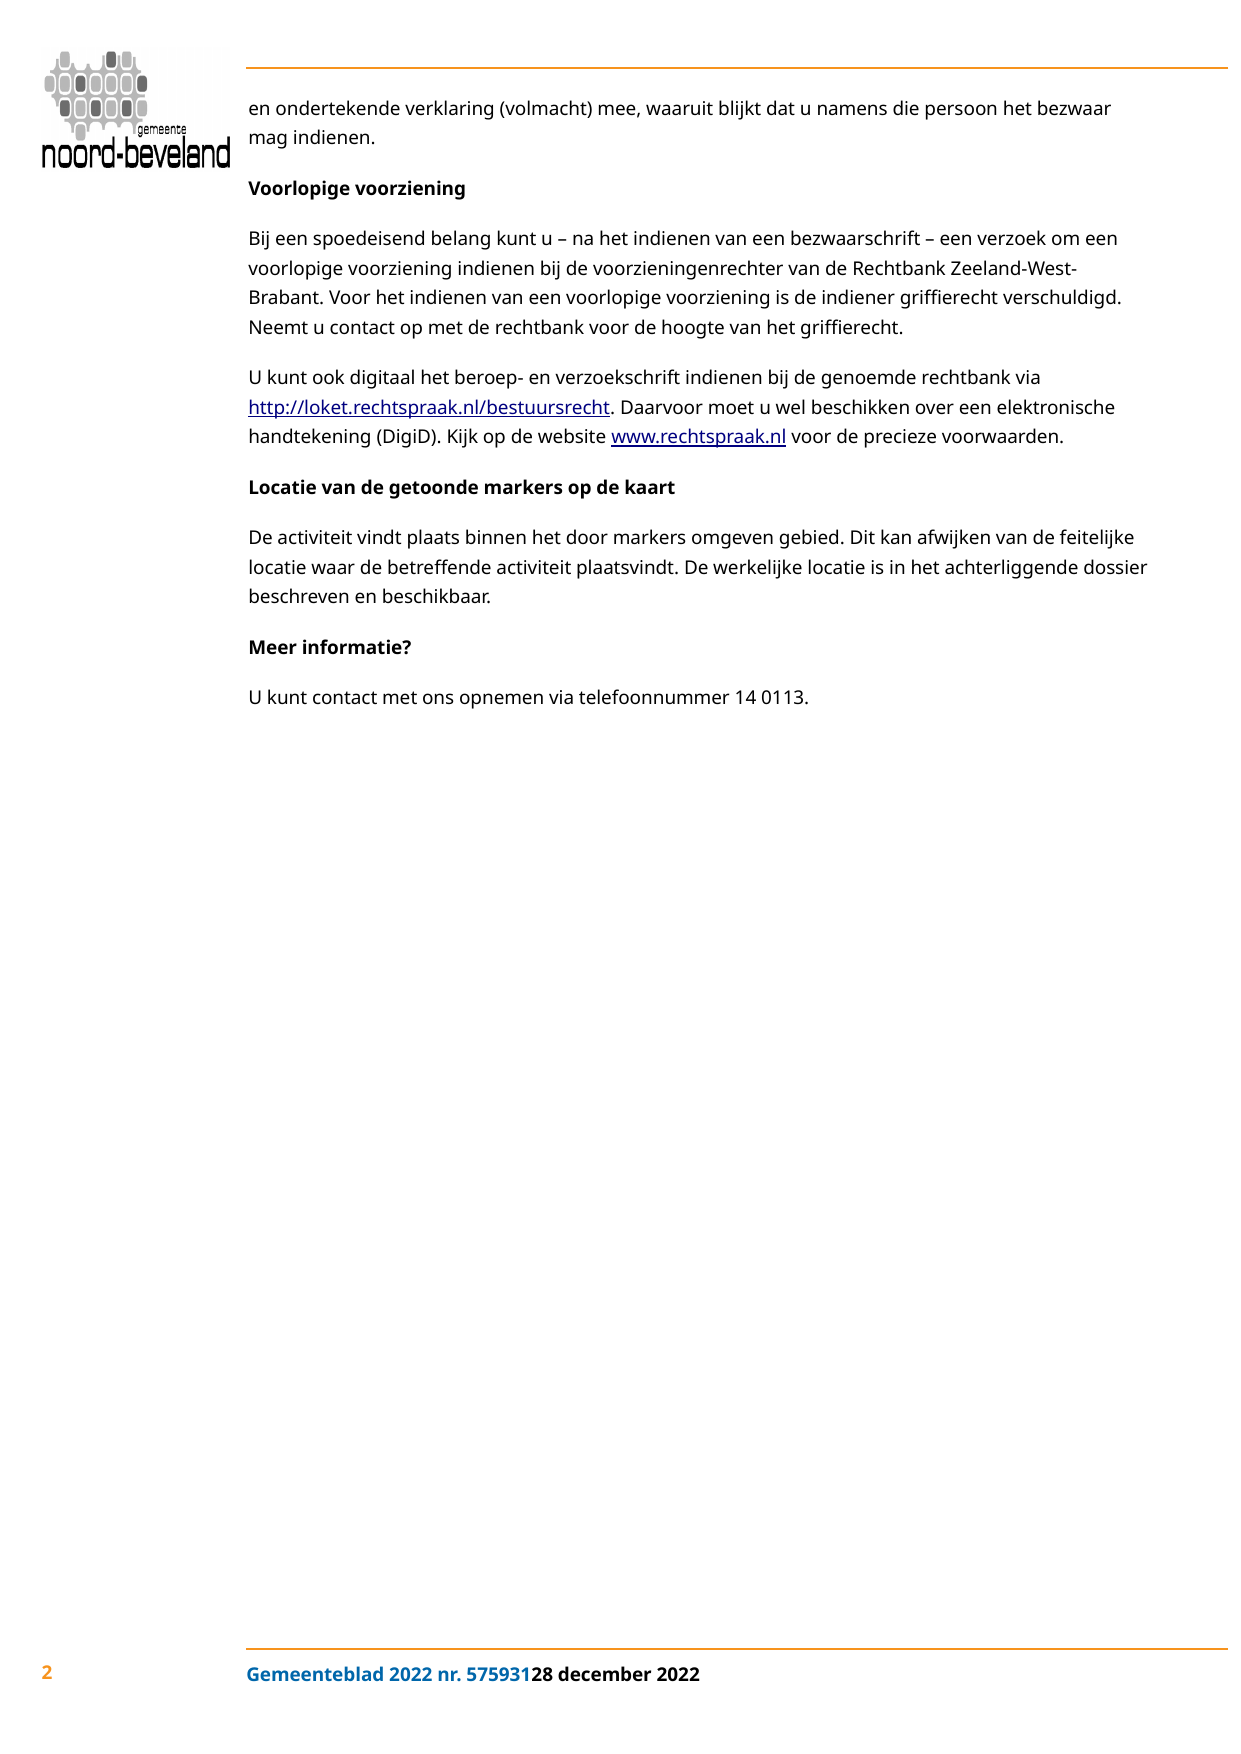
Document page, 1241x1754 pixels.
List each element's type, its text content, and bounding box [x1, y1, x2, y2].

text U kunt ook digitaal het beroep- en verzoekschrift indienen bij de genoemde rechtbank via http://loket.rechtspraak.nl/bestuursrecht. Daarvoor moet u wel beschikken over een elektronische handtekening (DigiD). Kijk op de website www.rechtspraak.nl voor de precieze voorwaarden. [248, 364, 1152, 449]
text Meer informatie? [248, 634, 1152, 660]
text Voorlopige voorziening [248, 175, 1152, 201]
text Bij een spoedeisend belang kunt u – na het indienen van een bezwaarschrift – een verzoek om een voorlopige voorziening indienen bij de voorzieningenrechter van de Rechtbank Zeeland-West-Brabant. Voor het indienen van een voorlopige voorziening is de indiener griffierecht verschuldigd. Neemt u contact op met de rechtbank voor de hoogte van het griffierecht. [248, 225, 1152, 340]
picture [41, 47, 231, 172]
text en ondertekende verklaring (volmacht) mee, waaruit blijkt dat u namens die persoon het bezwaar mag indienen. [248, 95, 1152, 150]
text De activiteit vindt plaats binnen het door markers omgeven gebied. Dit kan afwijken van de feitelijke locatie waar de betreffende activiteit plaatsvindt. De werkelijke locatie is in het achterliggende dossier beschreven en beschikbaar. [248, 524, 1152, 609]
text Locatie van de getoonde markers op de kaart [248, 474, 1152, 500]
text U kunt contact met ons opnemen via telefoonnummer 14 0113. [248, 684, 1152, 710]
